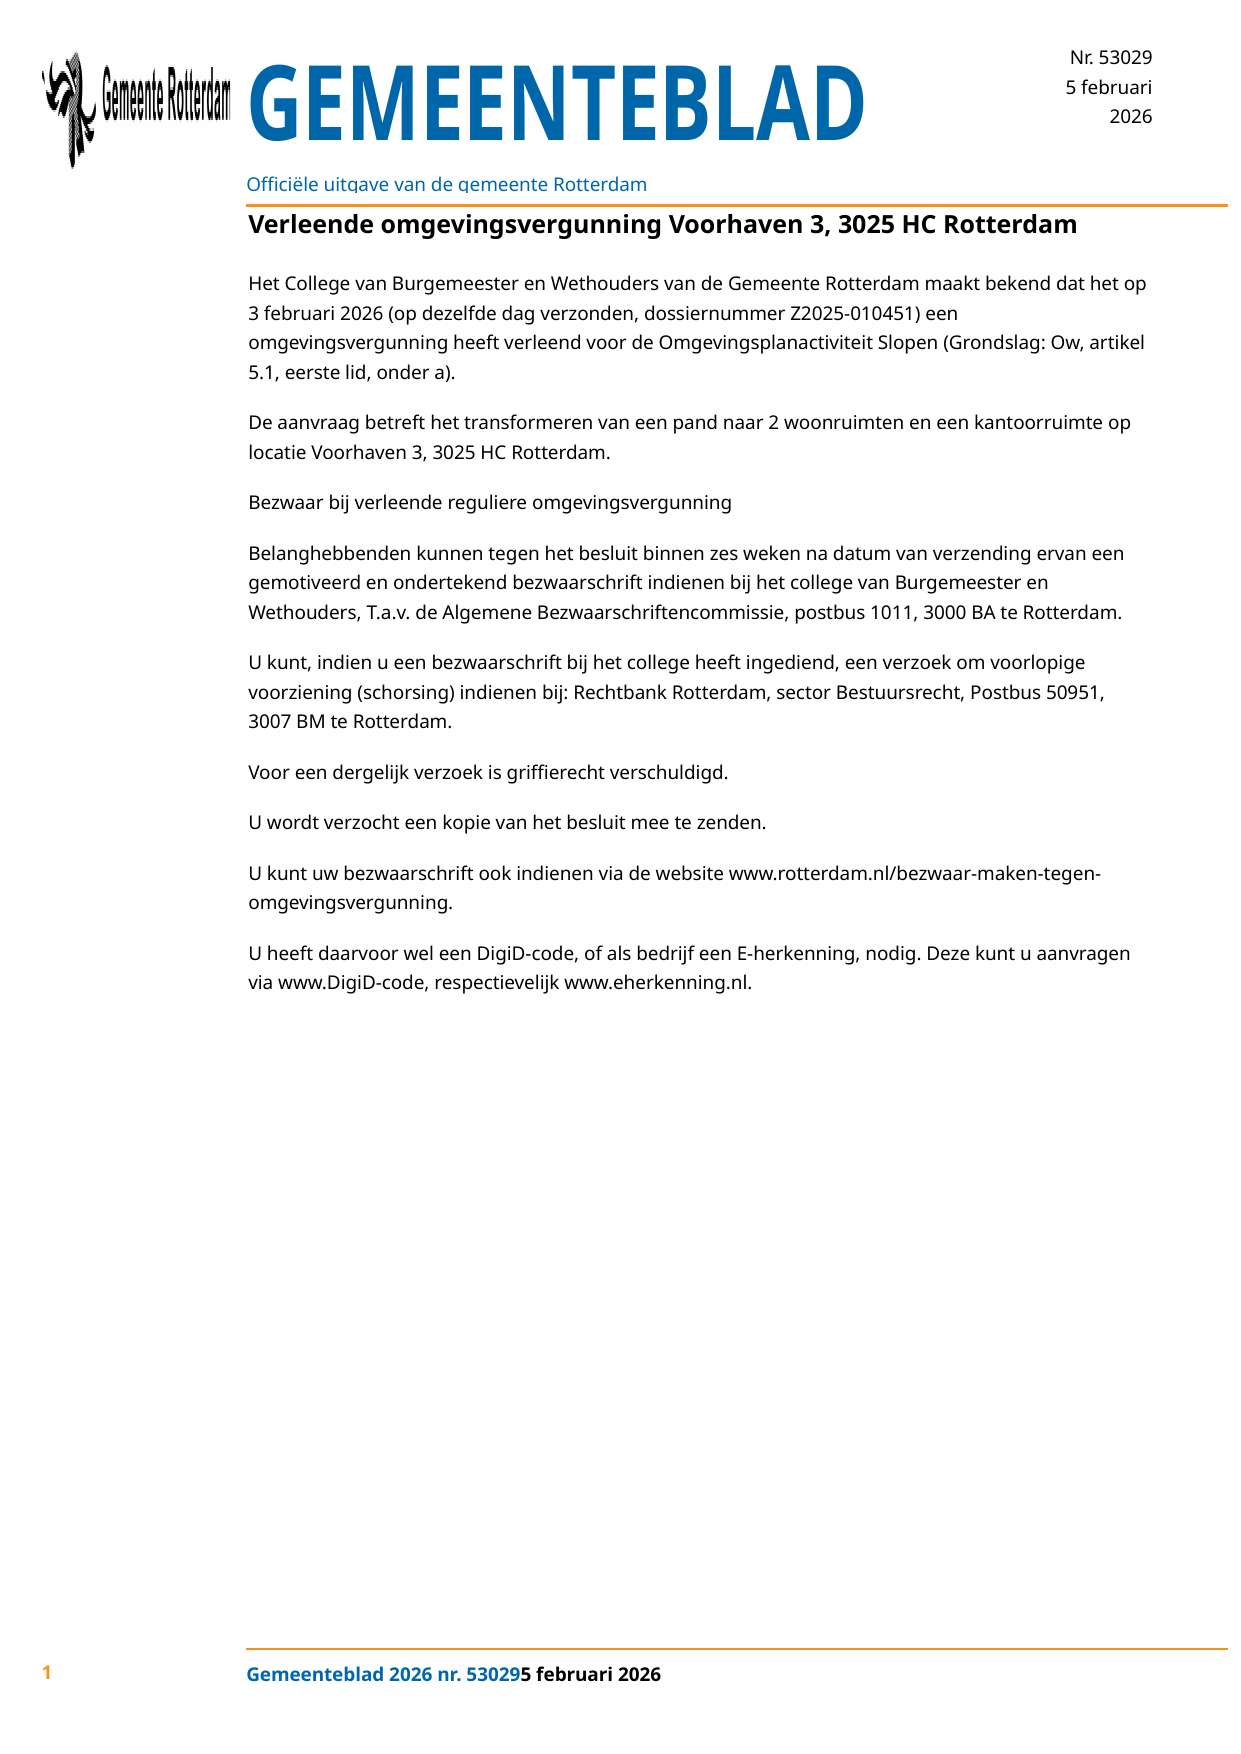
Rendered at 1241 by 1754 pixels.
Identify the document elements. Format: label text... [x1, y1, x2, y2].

text U kunt, indien u een bezwaarschrift bij het college heeft ingediend, een verzoek om voorlopige voorziening (schorsing) indienen bij: Rechtbank Rotterdam, sector Bestuursrecht, Postbus 50951, 3007 BM te Rotterdam. [248, 649, 1152, 734]
picture [41, 47, 231, 172]
text U kunt uw bezwaarschrift ook indienen via de website www.rotterdam.nl/bezwaar-maken-tegen-omgevingsvergunning. [248, 860, 1152, 915]
text U heeft daarvoor wel een DigiD-code, of als bedrijf een E-herkenning, nodig. Deze kunt u aanvragen via www.DigiD-code, respectievelijk www.eherkenning.nl. [248, 940, 1152, 995]
text U wordt verzocht een kopie van het besluit mee te zenden. [248, 809, 1152, 835]
text Verleende omgevingsvergunning Voorhaven 3, 3025 HC Rotterdam [248, 207, 1152, 241]
text Voor een dergelijk verzoek is griffierecht verschuldigd. [248, 759, 1152, 785]
text Belanghebbenden kunnen tegen het besluit binnen zes weken na datum van verzending ervan een gemotiveerd en ondertekend bezwaarschrift indienen bij het college van Burgemeester en Wethouders, T.a.v. de Algemene Bezwaarschriftencommissie, postbus 1011, 3000 BA te Rotterdam. [248, 540, 1152, 625]
text Bezwaar bij verleende reguliere omgevingsvergunning [248, 489, 1152, 515]
text De aanvraag betreft het transformeren van een pand naar 2 woonruimten en een kantoorruimte op locatie Voorhaven 3, 3025 HC Rotterdam. [248, 409, 1152, 465]
text Het College van Burgemeester en Wethouders van de Gemeente Rotterdam maakt bekend dat het op 3 februari 2026 (op dezelfde dag verzonden, dossiernummer Z2025-010451) een omgevingsvergunning heeft verleend voor de Omgevingsplanactiviteit Slopen (Grondslag: Ow, artikel 5.1, eerste lid, onder a). [248, 270, 1152, 385]
